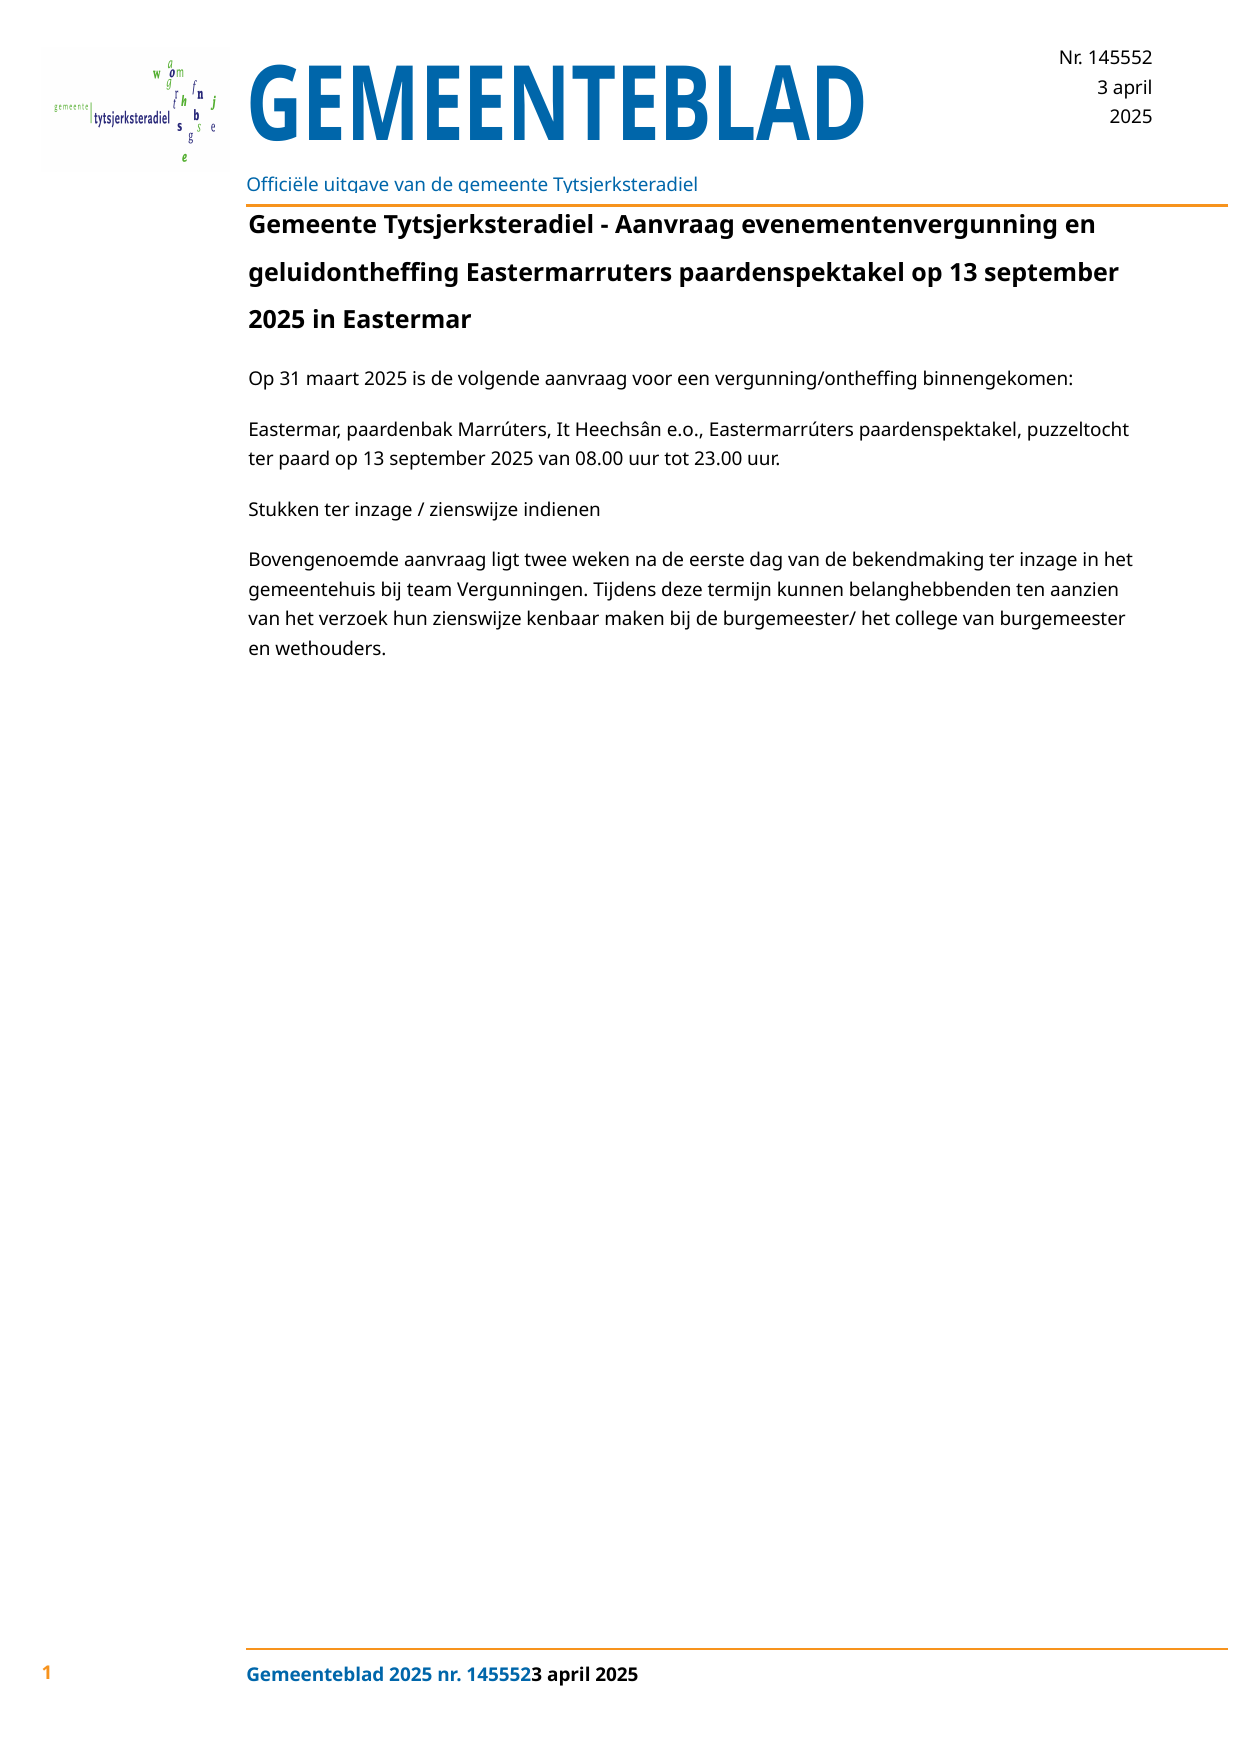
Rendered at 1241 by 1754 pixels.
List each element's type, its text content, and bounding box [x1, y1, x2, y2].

text Stukken ter inzage / zienswijze indienen [248, 496, 1152, 522]
picture [41, 47, 231, 172]
text Bovengenoemde aanvraag ligt twee weken na de eerste dag van de bekendmaking ter inzage in het gemeentehuis bij team Vergunningen. Tijdens deze termijn kunnen belanghebbenden ten aanzien van het verzoek hun zienswijze kenbaar maken bij de burgemeester/ het college van burgemeester en wethouders. [248, 546, 1152, 661]
text Gemeente Tytsjerksteradiel - Aanvraag evenementenvergunning en geluidontheffing Eastermarruters paardenspektakel op 13 september 2025 in Eastermar [248, 207, 1152, 336]
text Op 31 maart 2025 is de volgende aanvraag voor een vergunning/ontheffing binnengekomen: [248, 366, 1152, 391]
text Eastermar, paardenbak Marrúters, It Heechsân e.o., Eastermarrúters paardenspektakel, puzzeltocht ter paard op 13 september 2025 van 08.00 uur tot 23.00 uur. [248, 416, 1152, 471]
